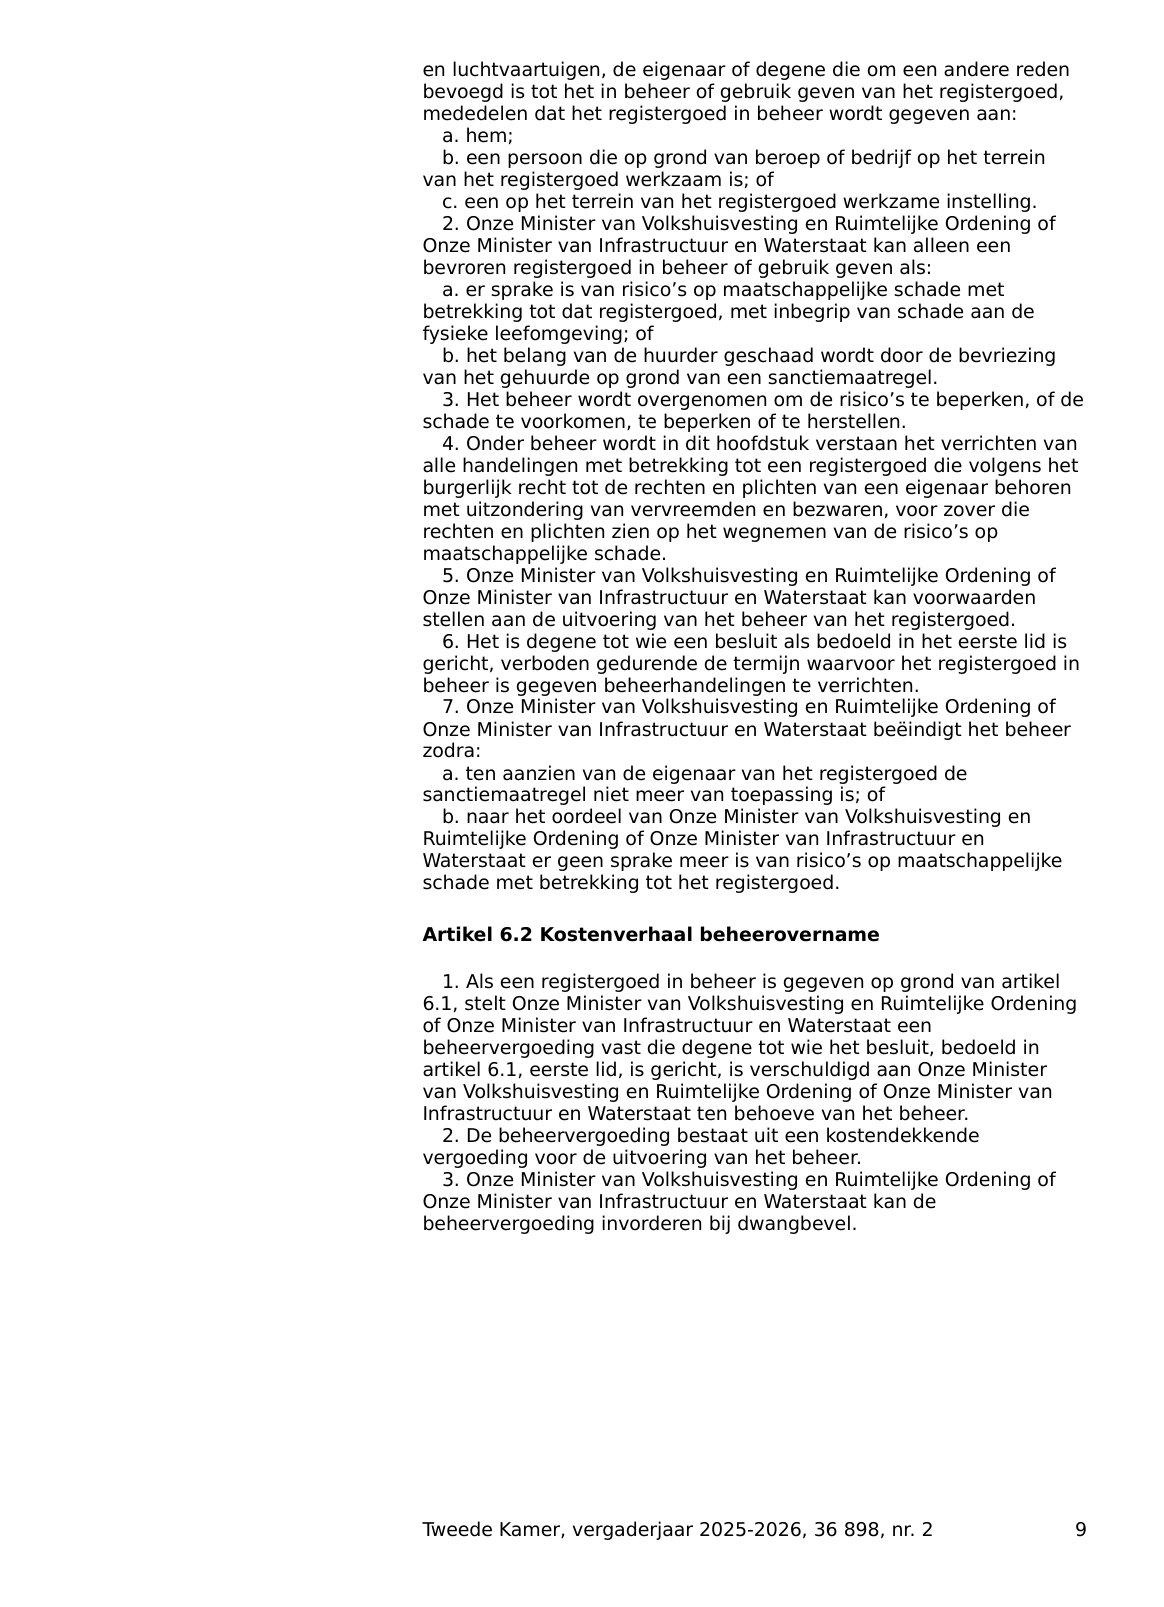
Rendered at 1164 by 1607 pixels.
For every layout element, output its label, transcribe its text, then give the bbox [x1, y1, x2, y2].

text b. een persoon die op grond van beroep of bedrijf op het terrein van het registergoed werkzaam is; of [422, 147, 1087, 191]
text 3. Onze Minister van Volkshuisvesting en Ruimtelijke Ordening of Onze Minister van Infrastructuur en Waterstaat kan de beheervergoeding invorderen bij dwangbevel. [422, 1169, 1087, 1235]
text 7. Onze Minister van Volkshuisvesting en Ruimtelijke Ordening of Onze Minister van Infrastructuur en Waterstaat beëindigt het beheer zodra: [422, 696, 1087, 762]
subtitle Artikel 6.2 Kostenverhaal beheerovername [422, 924, 1087, 946]
text 5. Onze Minister van Volkshuisvesting en Ruimtelijke Ordening of Onze Minister van Infrastructuur en Waterstaat kan voorwaarden stellen aan de uitvoering van het beheer van het registergoed. [422, 564, 1087, 631]
text 6. Het is degene tot wie een besluit als bedoeld in het eerste lid is gericht, verboden gedurende de termijn waarvoor het registergoed in beheer is gegeven beheerhandelingen te verrichten. [422, 631, 1087, 696]
text c. een op het terrein van het registergoed werkzame instelling. [422, 191, 1087, 213]
text en luchtvaartuigen, de eigenaar of degene die om een andere reden bevoegd is tot het in beheer of gebruik geven van het registergoed, mededelen dat het registergoed in beheer wordt gegeven aan: [422, 59, 1087, 125]
text b. naar het oordeel van Onze Minister van Volkshuisvesting en Ruimtelijke Ordening of Onze Minister van Infrastructuur en Waterstaat er geen sprake meer is van risico’s op maatschappelijke schade met betrekking tot het registergoed. [422, 806, 1087, 894]
text b. het belang van de huurder geschaad wordt door de bevriezing van het gehuurde op grond van een sanctiemaatregel. [422, 345, 1087, 389]
text a. ten aanzien van de eigenaar van het registergoed de sanctiemaatregel niet meer van toepassing is; of [422, 762, 1087, 806]
text 2. De beheervergoeding bestaat uit een kostendekkende vergoeding voor de uitvoering van het beheer. [422, 1125, 1087, 1169]
text 3. Het beheer wordt overgenomen om de risico’s te beperken, of de schade te voorkomen, te beperken of te herstellen. [422, 389, 1087, 433]
text 4. Onder beheer wordt in dit hoofdstuk verstaan het verrichten van alle handelingen met betrekking tot een registergoed die volgens het burgerlijk recht tot de rechten en plichten van een eigenaar behoren met uitzondering van vervreemden en bezwaren, voor zover die rechten en plichten zien op het wegnemen van de risico’s op maatschappelijke schade. [422, 433, 1087, 564]
text a. er sprake is van risico’s op maatschappelijke schade met betrekking tot dat registergoed, met inbegrip van schade aan de fysieke leefomgeving; of [422, 279, 1087, 345]
text a. hem; [422, 125, 1087, 147]
text 1. Als een registergoed in beheer is gegeven op grond van artikel 6.1, stelt Onze Minister van Volkshuisvesting en Ruimtelijke Ordening of Onze Minister van Infrastructuur en Waterstaat een beheervergoeding vast die degene tot wie het besluit, bedoeld in artikel 6.1, eerste lid, is gericht, is verschuldigd aan Onze Minister van Volkshuisvesting en Ruimtelijke Ordening of Onze Minister van Infrastructuur en Waterstaat ten behoeve van het beheer. [422, 971, 1087, 1125]
text 2. Onze Minister van Volkshuisvesting en Ruimtelijke Ordening of Onze Minister van Infrastructuur en Waterstaat kan alleen een bevroren registergoed in beheer of gebruik geven als: [422, 213, 1087, 279]
